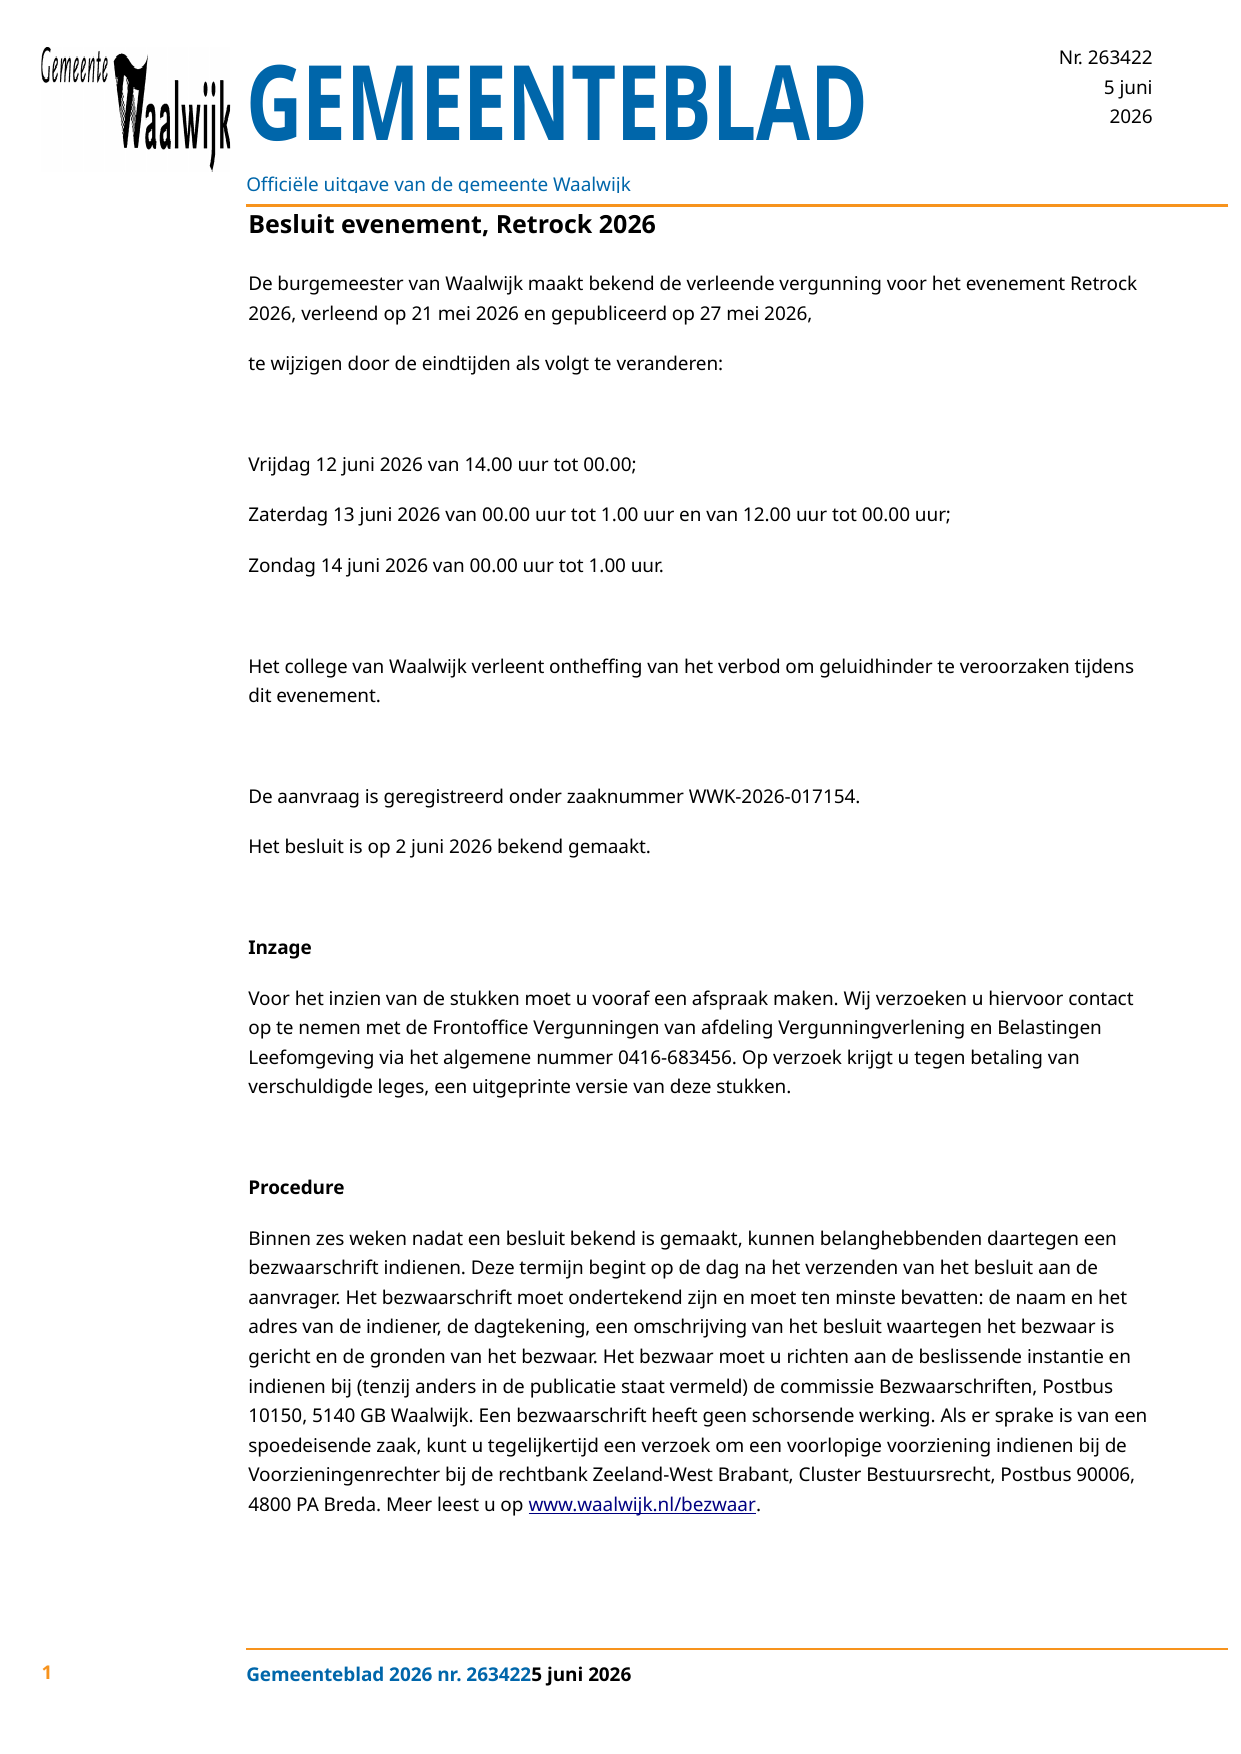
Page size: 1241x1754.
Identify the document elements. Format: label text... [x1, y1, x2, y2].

text Procedure [248, 1174, 1152, 1200]
text De burgemeester van Waalwijk maakt bekend de verleende vergunning voor het evenement Retrock 2026, verleend op 21 mei 2026 en gepubliceerd op 27 mei 2026, [248, 270, 1152, 326]
text Binnen zes weken nadat een besluit bekend is gemaakt, kunnen belanghebbenden daartegen een bezwaarschrift indienen. Deze termijn begint op de dag na het verzenden van het besluit aan de aanvrager. Het bezwaarschrift moet ondertekend zijn en moet ten minste bevatten: de naam en het adres van de indiener, de dagtekening, een omschrijving van het besluit waartegen het bezwaar is gericht en de gronden van het bezwaar. Het bezwaar moet u richten aan de beslissende instantie en indienen bij (tenzij anders in de publicatie staat vermeld) de commissie Bezwaarschriften, Postbus 10150, 5140 GB Waalwijk. Een bezwaarschrift heeft geen schorsende werking. Als er sprake is van een spoedeisende zaak, kunt u tegelijkertijd een verzoek om een voorlopige voorziening indienen bij de Voorzieningenrechter bij de rechtbank Zeeland-West Brabant, Cluster Bestuursrecht, Postbus 90006, 4800 PA Breda. Meer leest u op www.waalwijk.nl/bezwaar. [248, 1225, 1152, 1517]
text Zondag 14 juni 2026 van 00.00 uur tot 1.00 uur. [248, 552, 1152, 578]
text Inzage [248, 934, 1152, 960]
text Vrijdag 12 juni 2026 van 14.00 uur tot 00.00; [248, 451, 1152, 477]
text Besluit evenement, Retrock 2026 [248, 207, 1152, 241]
text Het college van Waalwijk verleent ontheffing van het verbod om geluidhinder te veroorzaken tijdens dit evenement. [248, 653, 1152, 708]
picture [41, 47, 231, 172]
text Zaterdag 13 juni 2026 van 00.00 uur tot 1.00 uur en van 12.00 uur tot 00.00 uur; [248, 502, 1152, 527]
text Het besluit is op 2 juni 2026 bekend gemaakt. [248, 834, 1152, 859]
text te wijzigen door de eindtijden als volgt te veranderen: [248, 350, 1152, 376]
text Voor het inzien van de stukken moet u vooraf een afspraak maken. Wij verzoeken u hiervoor contact op te nemen met de Frontoffice Vergunningen van afdeling Vergunningverlening en Belastingen Leefomgeving via het algemene nummer 0416-683456. Op verzoek krijgt u tegen betaling van verschuldigde leges, een uitgeprinte versie van deze stukken. [248, 985, 1152, 1099]
text De aanvraag is geregistreerd onder zaaknummer WWK-2026-017154. [248, 783, 1152, 809]
